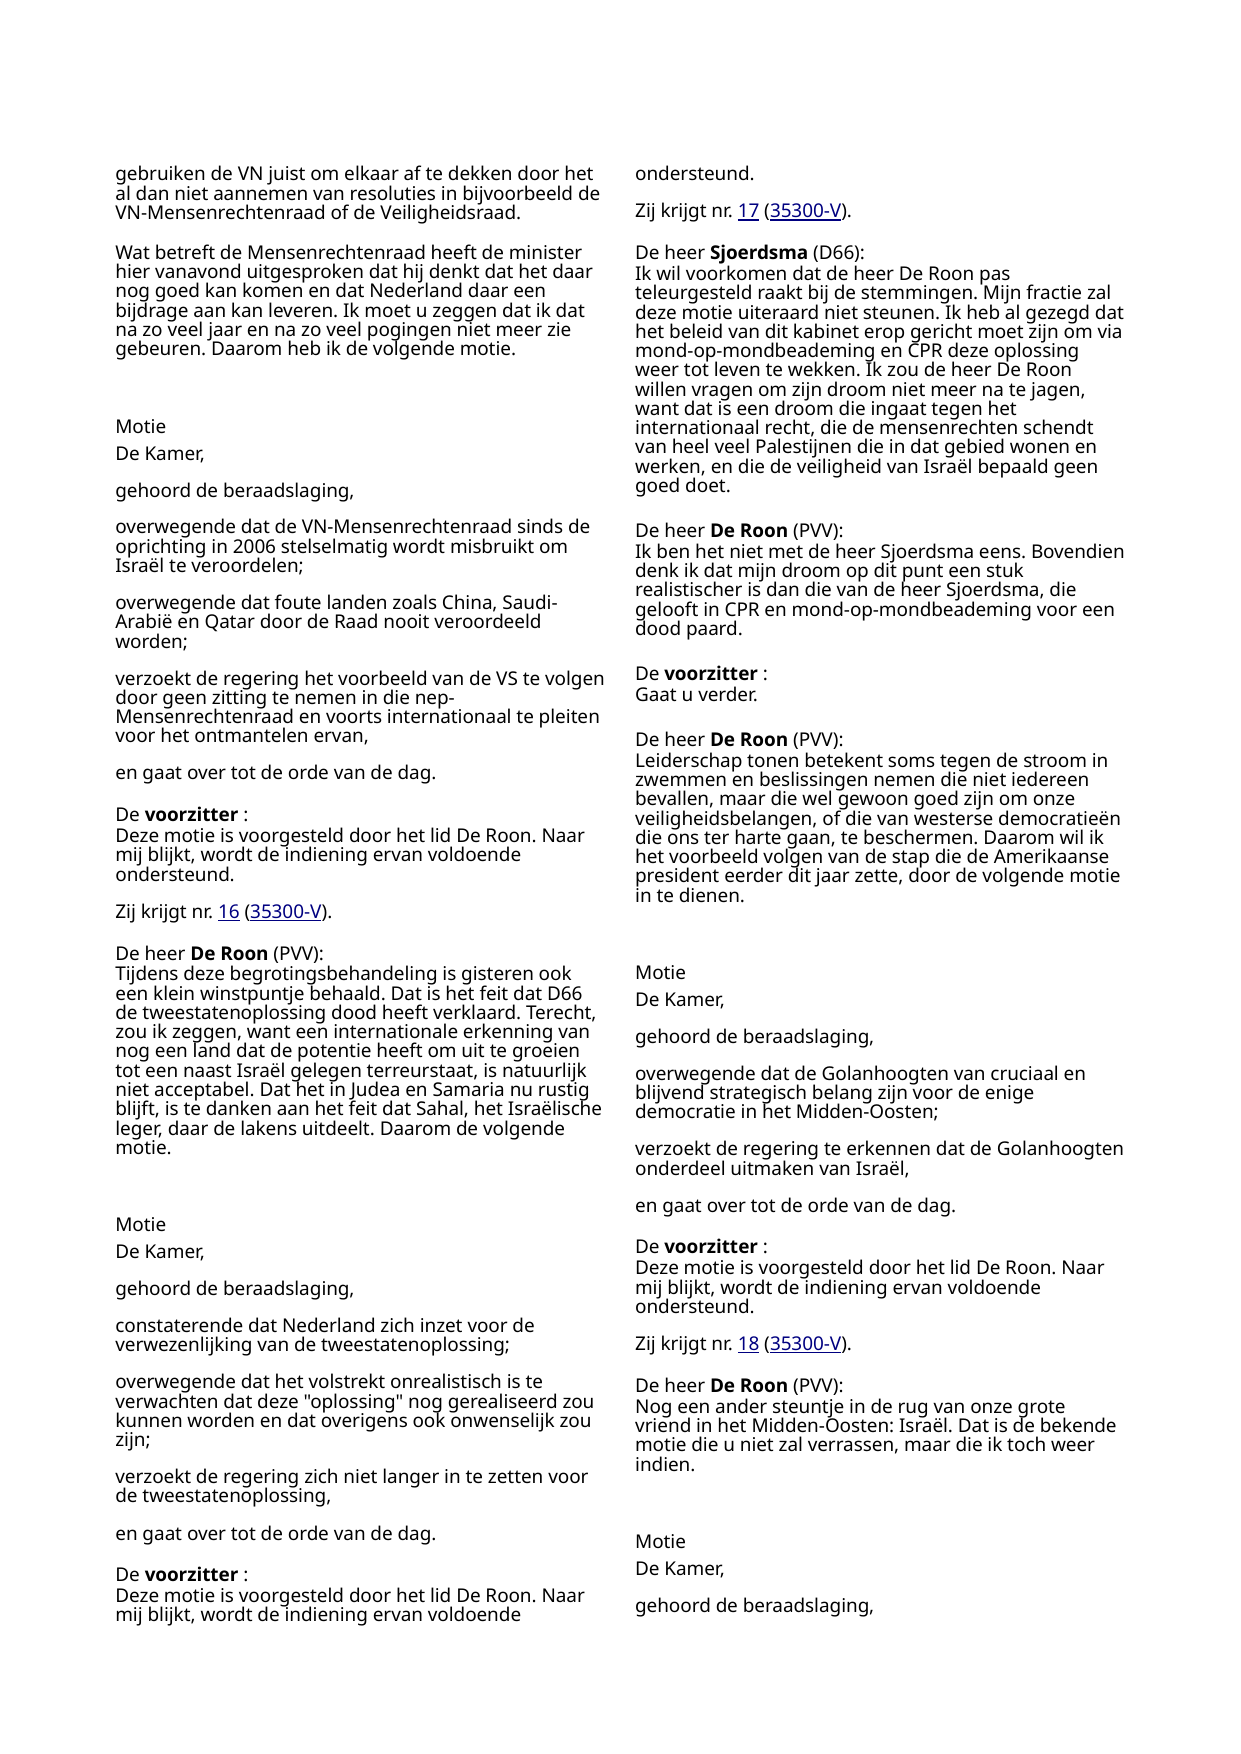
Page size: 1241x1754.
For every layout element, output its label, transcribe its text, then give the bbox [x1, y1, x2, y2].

text Zij krijgt nr. 18 (35300-V). [635, 1335, 1125, 1354]
text De Kamer, [635, 1560, 1125, 1579]
text De heer De Roon (PVV): [635, 1372, 1125, 1398]
text De Kamer, [115, 1243, 605, 1262]
text Zij krijgt nr. 17 (35300-V). [635, 202, 1125, 222]
text De heer Sjoerdsma (D66): [635, 239, 1125, 265]
text overwegende dat de VN-Mensenrechtenraad sinds de oprichting in 2006 stelselmatig wordt misbruikt om Israël te veroordelen; [115, 518, 605, 576]
text gehoord de beraadslaging, [115, 482, 605, 501]
text De heer De Roon (PVV): [635, 517, 1125, 543]
text Zij krijgt nr. 16 (35300-V). [115, 903, 605, 922]
text De Kamer, [635, 991, 1125, 1010]
text Wat betreft de Mensenrechtenraad heeft de minister hier vanavond uitgesproken dat hij denkt dat het daar nog goed kan komen en dat Nederland daar een bijdrage aan kan leveren. Ik moet u zeggen dat ik dat na zo veel jaar en na zo veel pogingen niet meer zie gebeuren. Daarom heb ik de volgende motie. [115, 244, 605, 359]
text Ik wil voorkomen dat de heer De Roon pas teleurgesteld raakt bij de stemmingen. Mijn fractie zal deze motie uiteraard niet steunen. Ik heb al gezegd dat het beleid van dit kabinet erop gericht moet zijn om via mond-op-mondbeademing en CPR deze oplossing weer tot leven te wekken. Ik zou de heer De Roon willen vragen om zijn droom niet meer na te jagen, want dat is een droom die ingaat tegen het internationaal recht, die de mensenrechten schendt van heel veel Palestijnen die in dat gebied wonen en werken, en die de veiligheid van Israël bepaald geen goed doet. [635, 265, 1125, 496]
text De Kamer, [115, 444, 605, 464]
text Motie [635, 959, 1125, 985]
text De voorzitter : [635, 660, 1125, 686]
text Tijdens deze begrotingsbehandeling is gisteren ook een klein winstpuntje behaald. Dat is het feit dat D66 de tweestatenoplossing dood heeft verklaard. Terecht, zou ik zeggen, want een internationale erkenning van nog een land dat de potentie heeft om uit te groeien tot een naast Israël gelegen terreurstaat, is natuurlijk niet acceptabel. Dat het in Judea en Samaria nu rustig blijft, is te danken aan het feit dat Sahal, het Israëlische leger, daar de lakens uitdeelt. Daarom de volgende motie. [115, 965, 605, 1158]
text Motie [635, 1528, 1125, 1554]
text De heer De Roon (PVV): [115, 940, 605, 965]
text Deze motie is voorgesteld door het lid De Roon. Naar mij blijkt, wordt de indiening ervan voldoende ondersteund. [635, 1259, 1125, 1317]
text gehoord de beraadslaging, [635, 1597, 1125, 1616]
text gebruiken de VN juist om elkaar af te dekken door het al dan niet aannemen van resoluties in bijvoorbeeld de VN-Mensenrechtenraad of de Veiligheidsraad. [115, 165, 605, 223]
text De heer De Roon (PVV): [635, 726, 1125, 752]
text Deze motie is voorgesteld door het lid De Roon. Naar mij blijkt, wordt de indiening ervan voldoende ondersteund. [115, 827, 605, 885]
text verzoekt de regering het voorbeeld van de VS te volgen door geen zitting te nemen in die nep-Mensenrechtenraad en voorts internationaal te pleiten voor het ontmantelen ervan, [115, 669, 605, 747]
text en gaat over tot de orde van de dag. [635, 1197, 1125, 1216]
text Motie [115, 1212, 605, 1237]
text Motie [115, 413, 605, 439]
text De voorzitter : [115, 1561, 605, 1587]
text Leiderschap tonen betekent soms tegen de stroom in zwemmen en beslissingen nemen die niet iedereen bevallen, maar die wel gewoon goed zijn om onze veiligheidsbelangen, of die van westerse democratieën die ons ter harte gaan, te beschermen. Daarom wil ik het voorbeeld volgen van de stap die de Amerikaanse president eerder dit jaar zette, door de volgende motie in te dienen. [635, 752, 1125, 906]
text De voorzitter : [635, 1234, 1125, 1259]
text Deze motie is voorgesteld door het lid De Roon. Naar mij blijkt, wordt de indiening ervan voldoende [115, 1587, 605, 1626]
text De voorzitter : [115, 801, 605, 827]
text Gaat u verder. [635, 686, 1125, 705]
text Nog een ander steuntje in de rug van onze grote vriend in het Midden-Oosten: Israël. Dat is de bekende motie die u niet zal verrassen, maar die ik toch weer indien. [635, 1398, 1125, 1475]
text verzoekt de regering zich niet langer in te zetten voor de tweestatenoplossing, [115, 1468, 605, 1507]
text overwegende dat de Golanhoogten van cruciaal en blijvend strategisch belang zijn voor de enige democratie in het Midden-Oosten; [635, 1065, 1125, 1123]
text en gaat over tot de orde van de dag. [115, 1524, 605, 1544]
text overwegende dat foute landen zoals China, Saudi-Arabië en Qatar door de Raad nooit veroordeeld worden; [115, 594, 605, 652]
text verzoekt de regering te erkennen dat de Golanhoogten onderdeel uitmaken van Israël, [635, 1140, 1125, 1179]
text gehoord de beraadslaging, [115, 1280, 605, 1299]
text en gaat over tot de orde van de dag. [115, 764, 605, 784]
text ondersteund. [635, 165, 1125, 184]
text gehoord de beraadslaging, [635, 1028, 1125, 1047]
text Ik ben het niet met de heer Sjoerdsma eens. Bovendien denk ik dat mijn droom op dit punt een stuk realistischer is dan die van de heer Sjoerdsma, die gelooft in CPR en mond-op-mondbeademing voor een dood paard. [635, 543, 1125, 639]
text constaterende dat Nederland zich inzet voor de verwezenlijking van de tweestatenoplossing; [115, 1317, 605, 1356]
text overwegende dat het volstrekt onrealistisch is te verwachten dat deze "oplossing" nog gerealiseerd zou kunnen worden en dat overigens ook onwenselijk zou zijn; [115, 1373, 605, 1451]
